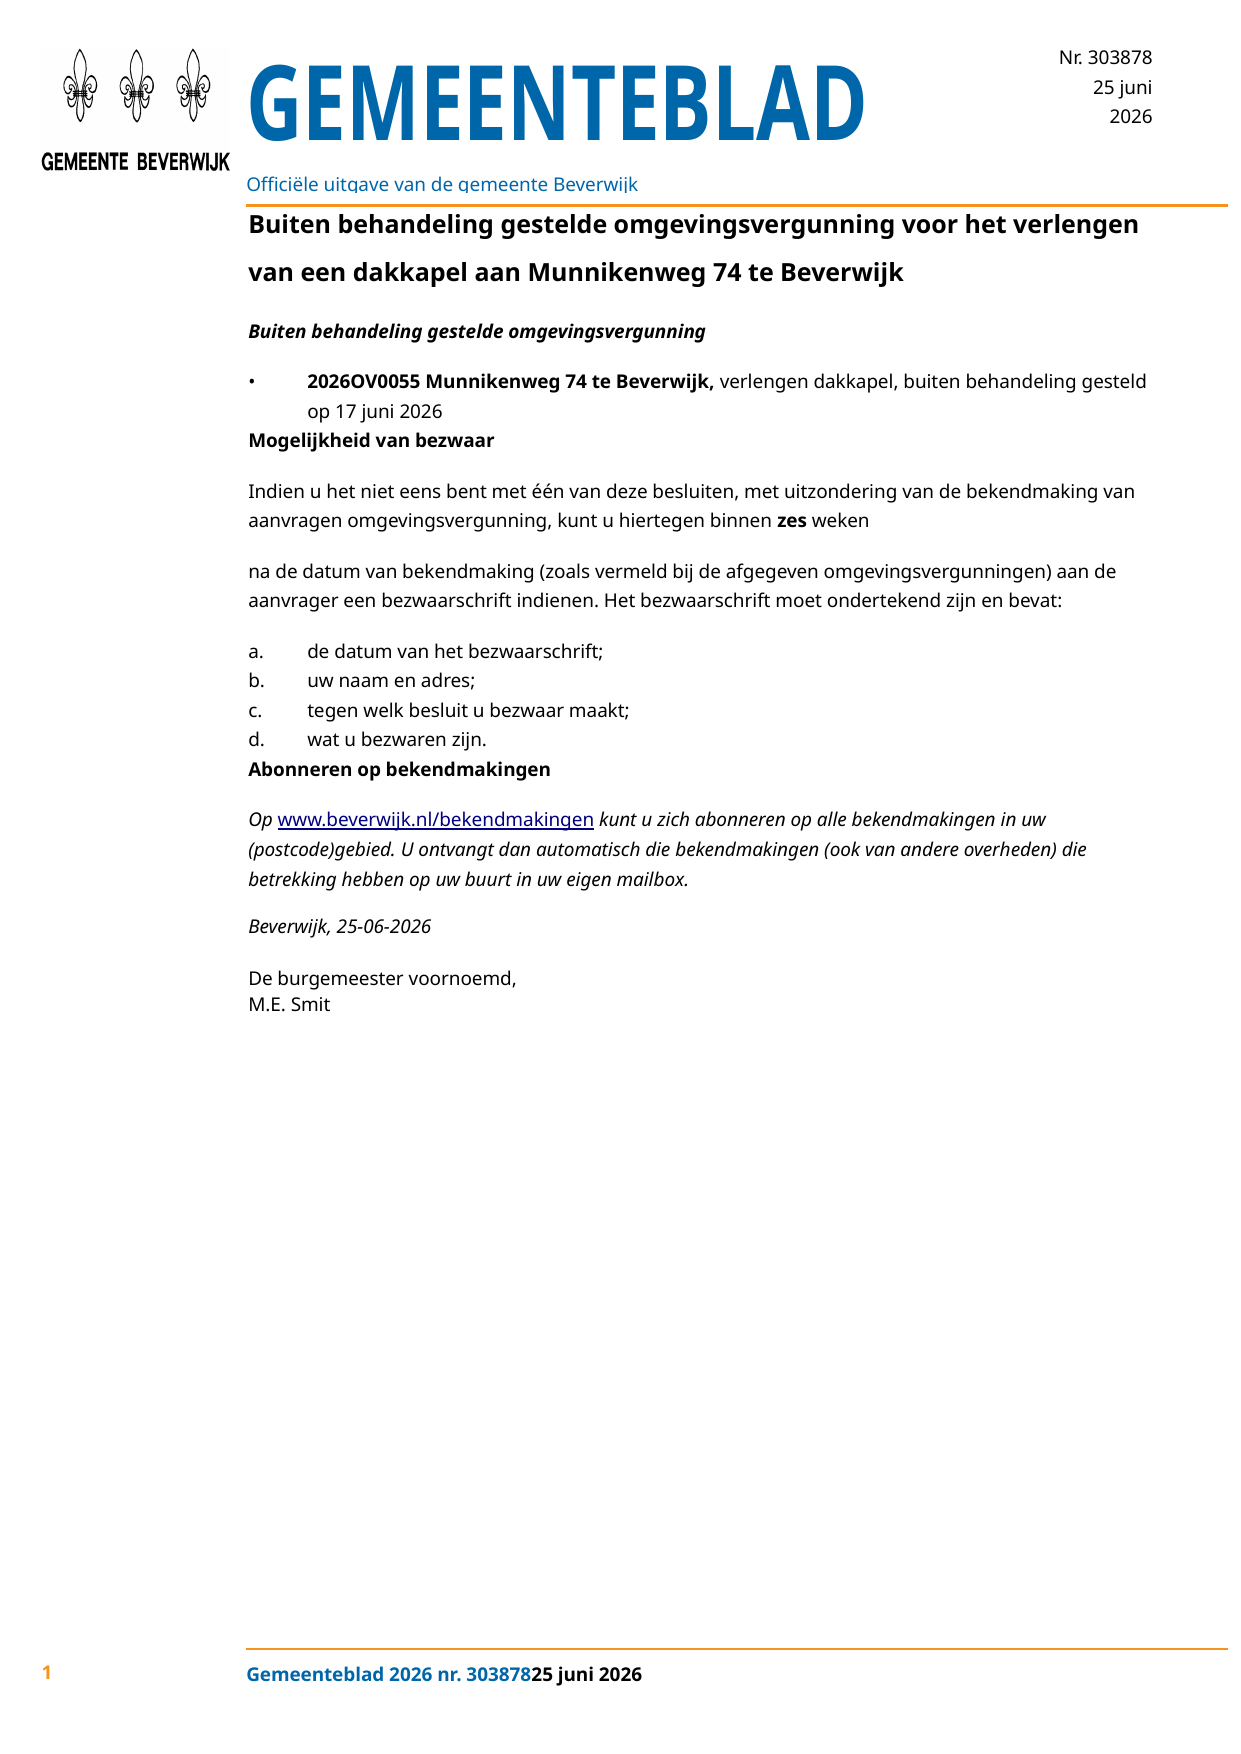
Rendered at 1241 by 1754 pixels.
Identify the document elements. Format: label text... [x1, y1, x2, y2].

list de datum van het bezwaarschrift; [248, 638, 1152, 664]
picture [41, 47, 231, 172]
list tegen welk besluit u bezwaar maakt; [248, 697, 1152, 723]
text Mogelijkheid van bezwaar [248, 427, 1152, 453]
text Buiten behandeling gestelde omgevingsvergunning [248, 318, 1152, 344]
list 2026OV0055 Munnikenweg 74 te Beverwijk, verlengen dakkapel, buiten behandeling gesteld op 17 juni 2026 [248, 368, 1152, 424]
list uw naam en adres; [248, 667, 1152, 693]
list wat u bezwaren zijn. [248, 727, 1152, 752]
text Buiten behandeling gestelde omgevingsvergunning voor het verlengen van een dakkapel aan Munnikenweg 74 te Beverwijk [248, 207, 1152, 288]
text Indien u het niet eens bent met één van deze besluiten, met uitzondering van de bekendmaking van aanvragen omgevingsvergunning, kunt u hiertegen binnen zes weken [248, 478, 1152, 533]
text Beverwijk, 25-06-2026 [248, 914, 1152, 939]
text De burgemeester voornoemd, [248, 965, 1152, 991]
text M.E. Smit [248, 991, 1152, 1017]
text Abonneren op bekendmakingen [248, 756, 1152, 782]
text na de datum van bekendmaking (zoals vermeld bij de afgegeven omgevingsvergunningen) aan de aanvrager een bezwaarschrift indienen. Het bezwaarschrift moet ondertekend zijn en bevat: [248, 558, 1152, 613]
text Op www.beverwijk.nl/bekendmakingen kunt u zich abonneren op alle bekendmakingen in uw (postcode)gebied. U ontvangt dan automatisch die bekendmakingen (ook van andere overheden) die betrekking hebben op uw buurt in uw eigen mailbox. [248, 807, 1152, 892]
